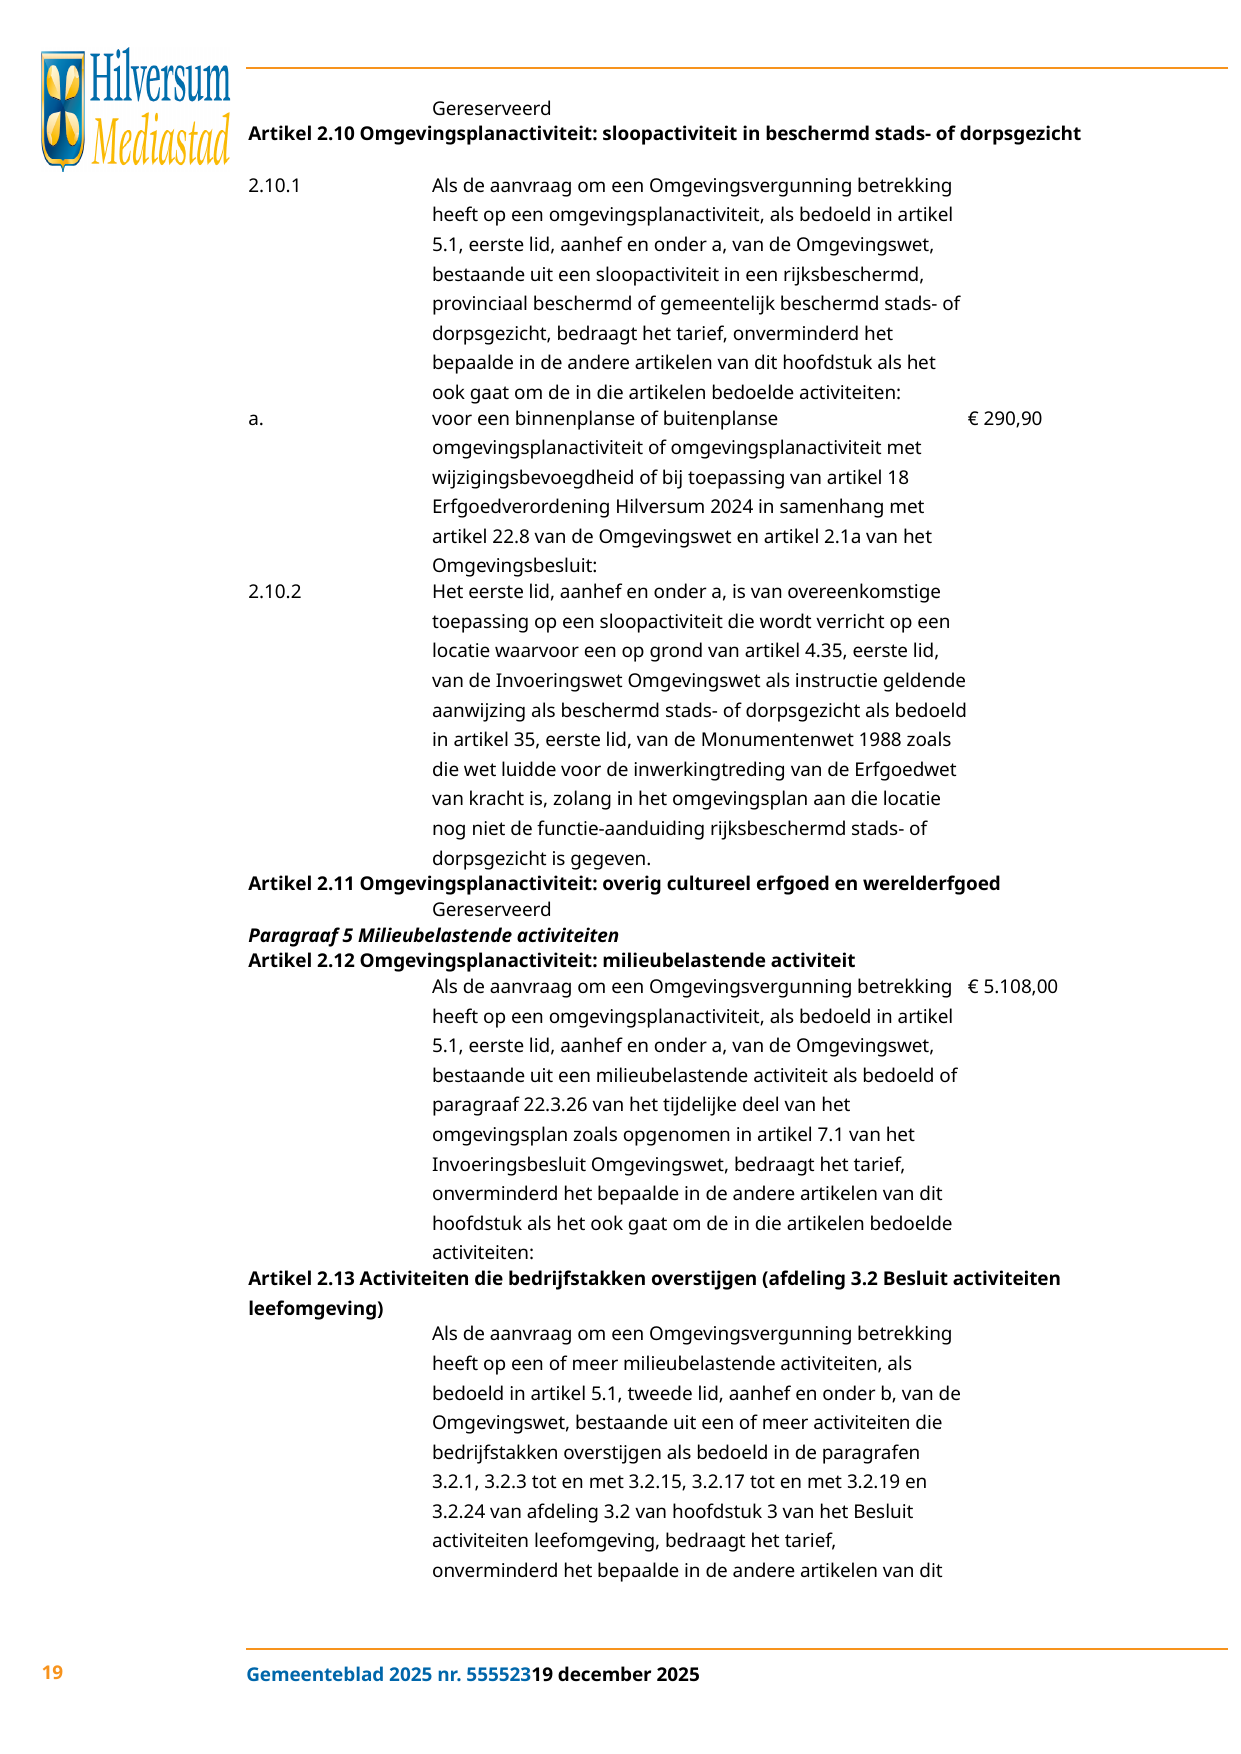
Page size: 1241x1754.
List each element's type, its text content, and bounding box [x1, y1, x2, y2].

table_cell Artikel 2.12 Omgevingsplanactiviteit: milieubelastende activiteit [248, 948, 1152, 973]
table_cell a. [248, 405, 432, 578]
table_cell Gereserveerd [432, 896, 968, 922]
table_cell Als de aanvraag om een Omgevingsvergunning betrekking heeft op een of meer milieubelastende activiteiten, als bedoeld in artikel 5.1, tweede lid, aanhef en onder b, van de Omgevingswet, bestaande uit een of meer activiteiten die bedrijfstakken overstijgen als bedoeld in de paragrafen 3.2.1, 3.2.3 tot en met 3.2.15, 3.2.17 tot en met 3.2.19 en 3.2.24 van afdeling 3.2 van hoofdstuk 3 van het Besluit activiteiten leefomgeving, bedraagt het tarief, onverminderd het bepaalde in de andere artikelen van dit [432, 1321, 968, 1583]
table_cell 2.10.1 [248, 172, 432, 405]
table_cell [248, 1321, 432, 1583]
table_cell [248, 146, 432, 172]
table_cell voor een binnenplanse of buitenplanse omgevingsplanactiviteit of omgevingsplanactiviteit met wijzigingsbevoegdheid of bij toepassing van artikel 18 Erfgoedverordening Hilversum 2024 in samenhang met artikel 22.8 van de Omgevingswet en artikel 2.1a van het Omgevingsbesluit: [432, 405, 968, 578]
table_cell € 5.108,00 [968, 973, 1152, 1265]
table_cell Paragraaf 5 Milieubelastende activiteiten [248, 922, 1152, 948]
table_cell [432, 146, 968, 172]
table_cell [248, 95, 432, 121]
table_cell Het eerste lid, aanhef en onder a, is van overeenkomstige toepassing op een sloopactiviteit die wordt verricht op een locatie waarvoor een op grond van artikel 4.35, eerste lid, van de Invoeringswet Omgevingswet als instructie geldende aanwijzing als beschermd stads- of dorpsgezicht als bedoeld in artikel 35, eerste lid, van de Monumentenwet 1988 zoals die wet luidde voor de inwerkingtreding van de Erfgoedwet van kracht is, zolang in het omgevingsplan aan die locatie nog niet de functie-aanduiding rijksbeschermd stads- of dorpsgezicht is gegeven. [432, 579, 968, 870]
table_cell [968, 95, 1152, 121]
table_cell Artikel 2.13 Activiteiten die bedrijfstakken overstijgen (afdeling 3.2 Besluit activiteiten leefomgeving) [248, 1265, 1152, 1321]
table_cell 2.10.2 [248, 579, 432, 870]
picture [41, 47, 231, 172]
table_cell Artikel 2.10 Omgevingsplanactiviteit: sloopactiviteit in beschermd stads- of dorpsgezicht [248, 121, 1152, 146]
table_cell [968, 1321, 1152, 1583]
table_cell Als de aanvraag om een Omgevingsvergunning betrekking heeft op een omgevingsplanactiviteit, als bedoeld in artikel 5.1, eerste lid, aanhef en onder a, van de Omgevingswet, bestaande uit een sloopactiviteit in een rijksbeschermd, provinciaal beschermd of gemeentelijk beschermd stads- of dorpsgezicht, bedraagt het tarief, onverminderd het bepaalde in de andere artikelen van dit hoofdstuk als het ook gaat om de in die artikelen bedoelde activiteiten: [432, 172, 968, 405]
table_cell [968, 172, 1152, 405]
table_cell [968, 896, 1152, 922]
table_cell Artikel 2.11 Omgevingsplanactiviteit: overig cultureel erfgoed en werelderfgoed [248, 870, 1152, 896]
table_cell Als de aanvraag om een Omgevingsvergunning betrekking heeft op een omgevingsplanactiviteit, als bedoeld in artikel 5.1, eerste lid, aanhef en onder a, van de Omgevingswet, bestaande uit een milieubelastende activiteit als bedoeld of paragraaf 22.3.26 van het tijdelijke deel van het omgevingsplan zoals opgenomen in artikel 7.1 van het Invoeringsbesluit Omgevingswet, bedraagt het tarief, onverminderd het bepaalde in de andere artikelen van dit hoofdstuk als het ook gaat om de in die artikelen bedoelde activiteiten: [432, 973, 968, 1265]
table_cell Gereserveerd [432, 95, 968, 121]
table_cell [248, 896, 432, 922]
table_cell € 290,90 [968, 405, 1152, 578]
table_cell [248, 973, 432, 1265]
table_cell [968, 146, 1152, 172]
table_cell [968, 579, 1152, 870]
